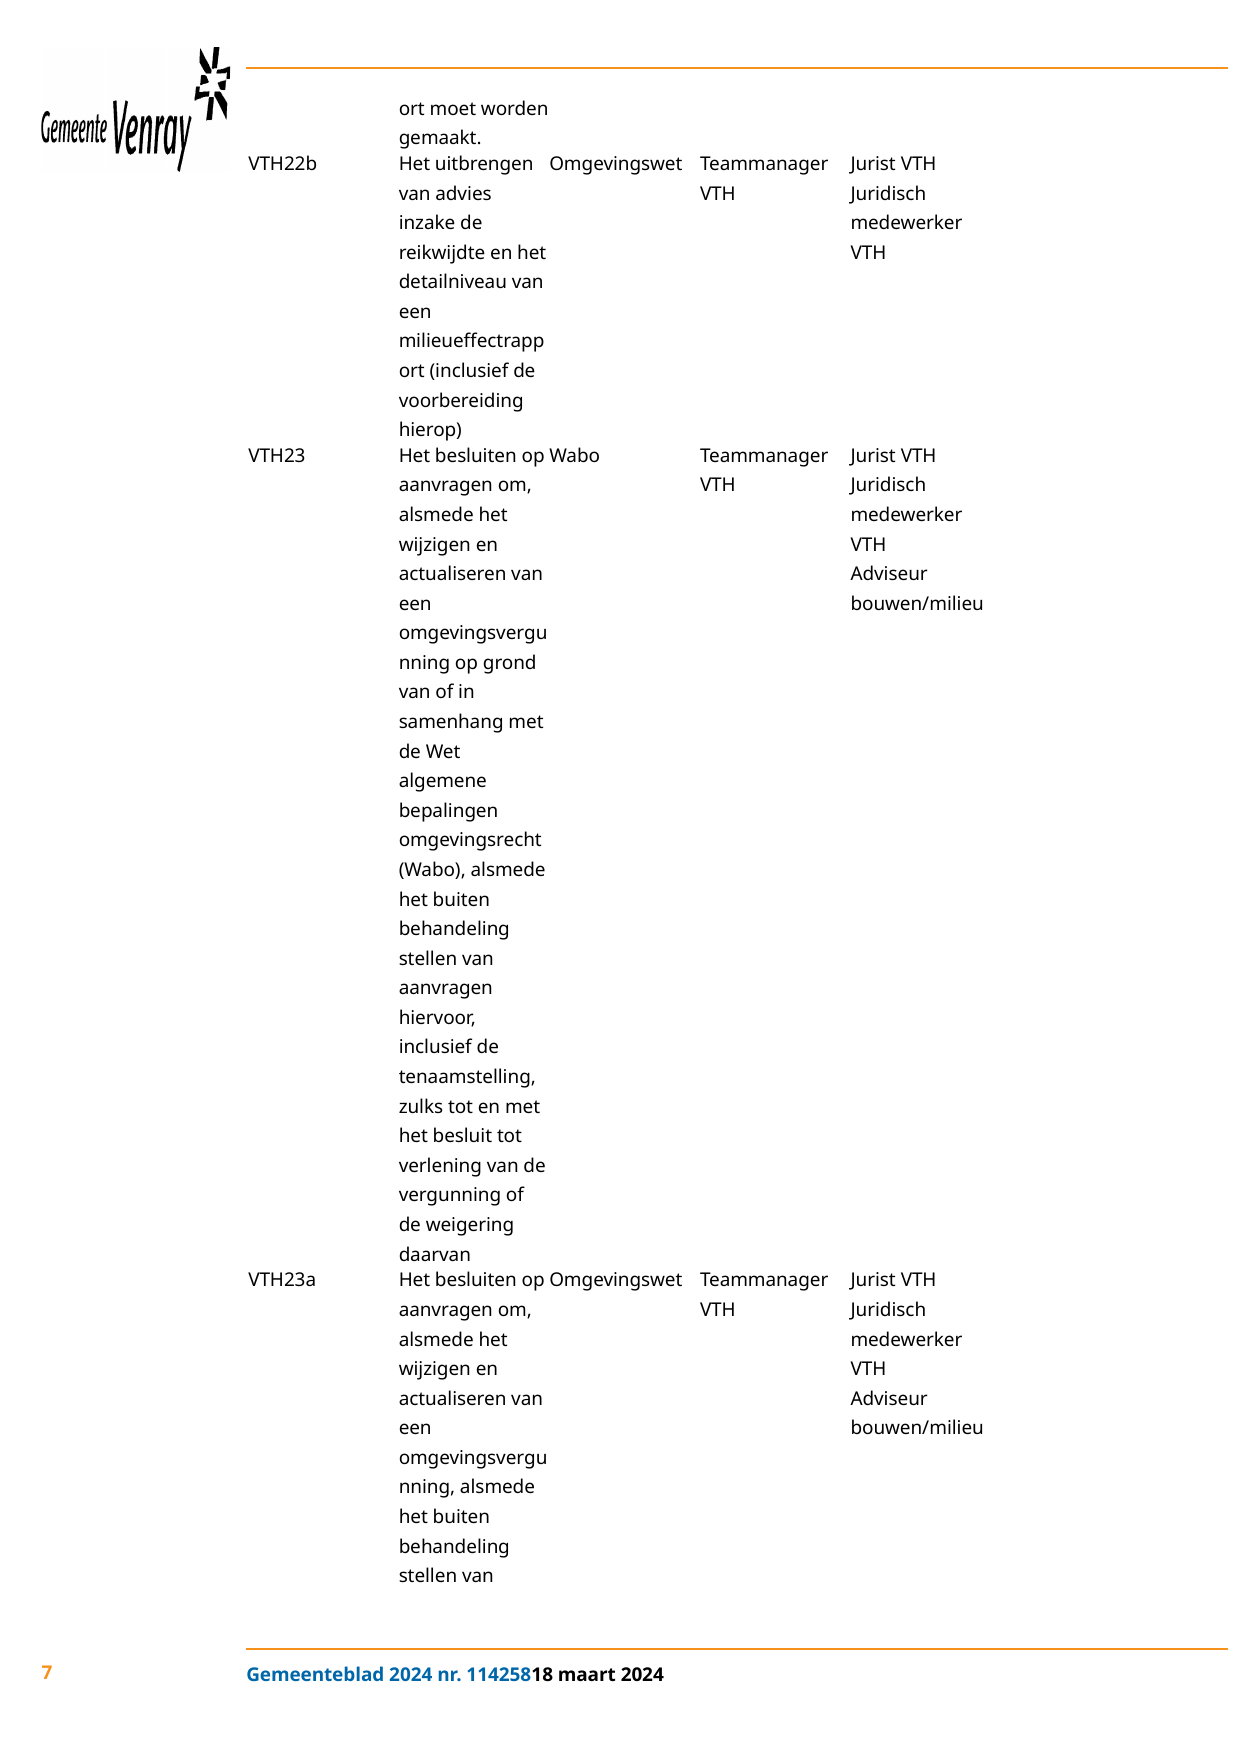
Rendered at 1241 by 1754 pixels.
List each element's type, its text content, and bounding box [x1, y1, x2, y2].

table_cell ort moet worden gemaakt. [399, 95, 549, 150]
table_cell Jurist VTH Juridisch medewerker VTH [850, 150, 1001, 442]
table_cell Teammanager VTH [700, 1267, 850, 1588]
table_cell Wabo [549, 442, 700, 1267]
table_cell Jurist VTH Juridisch medewerker VTH Adviseur bouwen/milieu [850, 1267, 1001, 1588]
table_cell VTH22b [248, 150, 398, 442]
table_cell [549, 95, 700, 150]
table_cell [1001, 1267, 1152, 1588]
table_cell Jurist VTH Juridisch medewerker VTH Adviseur bouwen/milieu [850, 442, 1001, 1267]
table_cell Omgevingswet [549, 150, 700, 442]
table_cell VTH23a [248, 1267, 398, 1588]
table_cell Het uitbrengen van advies inzake de reikwijdte en het detailniveau van een milieueffectrapport (inclusief de voorbereiding hierop) [399, 150, 549, 442]
table_cell VTH23 [248, 442, 398, 1267]
table_cell Het besluiten op aanvragen om, alsmede het wijzigen en actualiseren van een omgevingsvergunning, alsmede het buiten behandeling stellen van [399, 1267, 549, 1588]
table_cell [700, 95, 850, 150]
table_cell [1001, 150, 1152, 442]
table_cell [1001, 442, 1152, 1267]
table_cell [1001, 95, 1152, 150]
table_cell [248, 95, 398, 150]
table_cell Teammanager VTH [700, 150, 850, 442]
table_cell Teammanager VTH [700, 442, 850, 1267]
picture [41, 47, 231, 172]
table_cell Het besluiten op aanvragen om, alsmede het wijzigen en actualiseren van een omgevingsvergunning op grond van of in samenhang met de Wet algemene bepalingen omgevingsrecht (Wabo), alsmede het buiten behandeling stellen van aanvragen hiervoor, inclusief de tenaamstelling, zulks tot en met het besluit tot verlening van de vergunning of de weigering daarvan [399, 442, 549, 1267]
table_cell [850, 95, 1001, 150]
table_cell Omgevingswet [549, 1267, 700, 1588]
